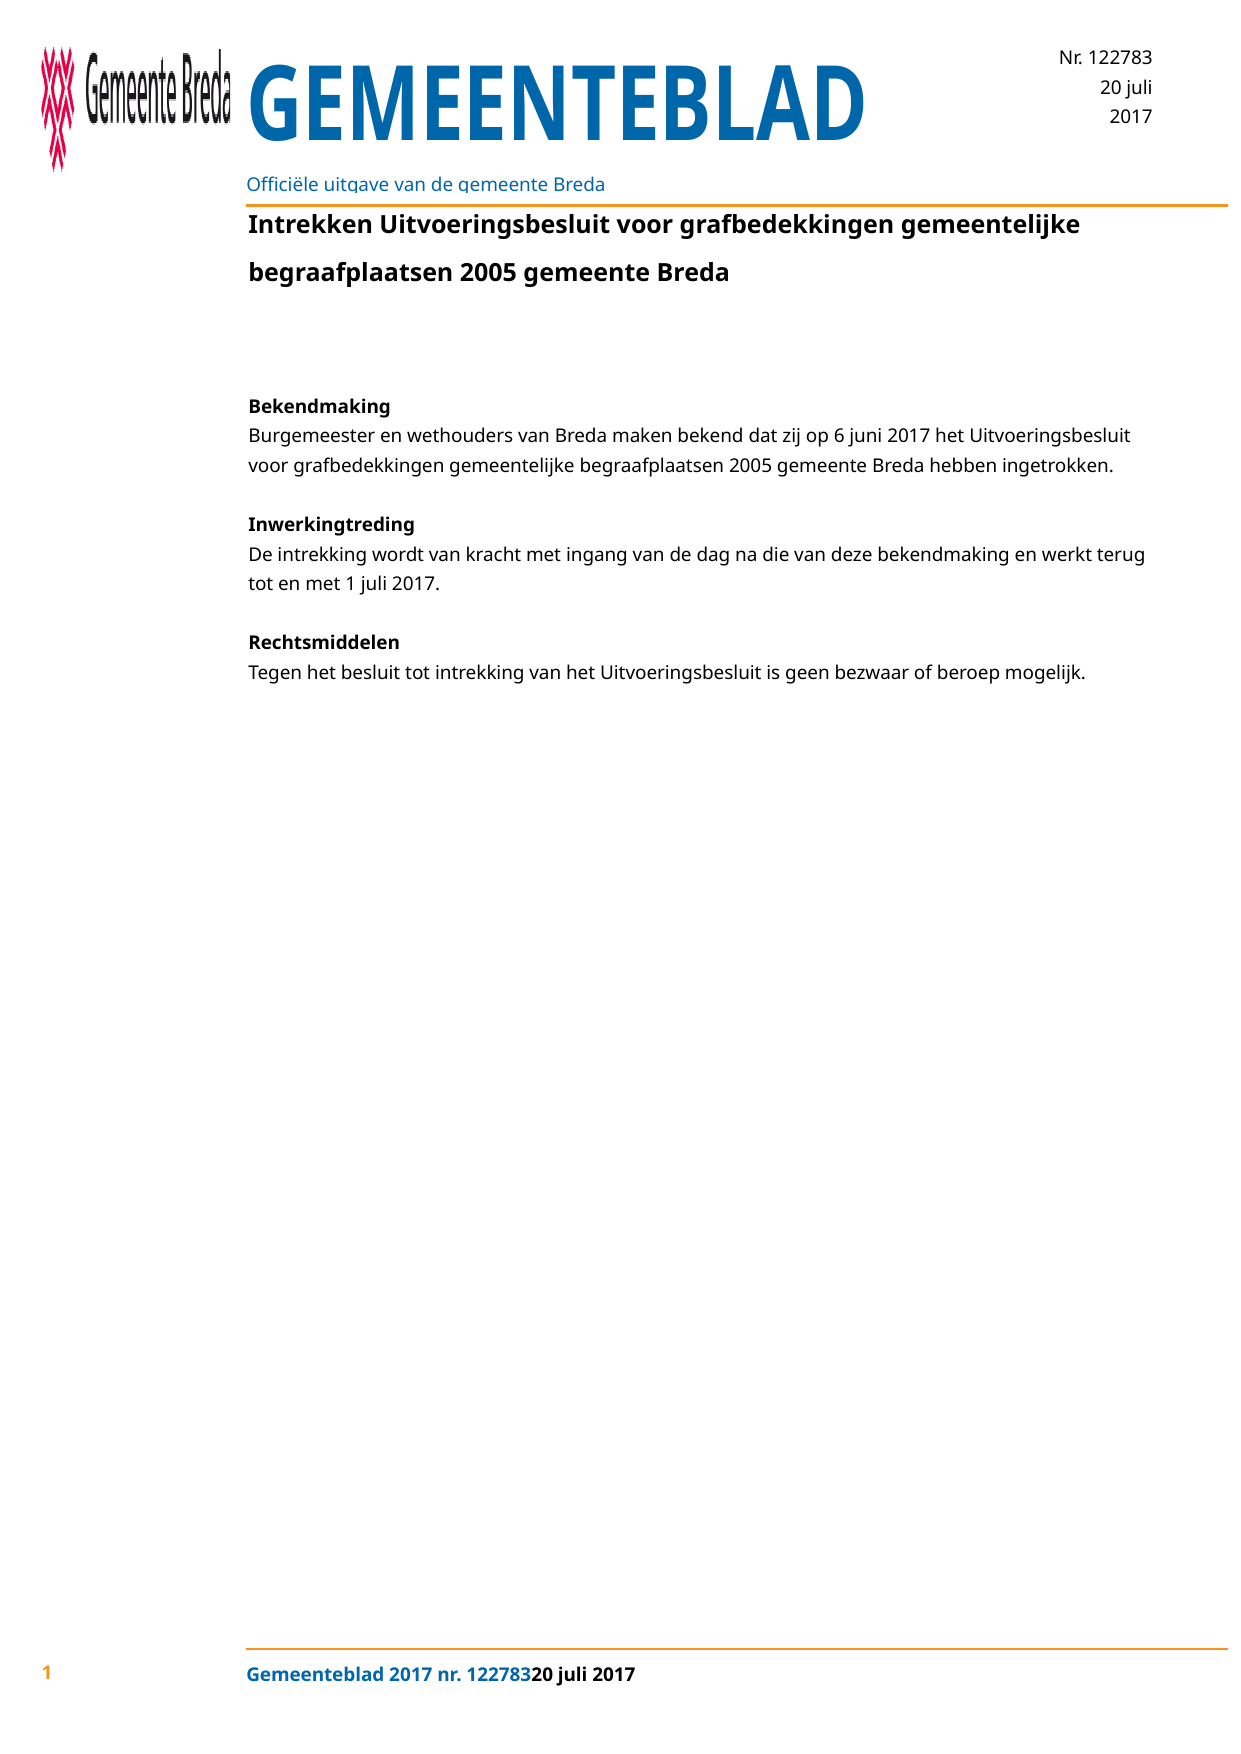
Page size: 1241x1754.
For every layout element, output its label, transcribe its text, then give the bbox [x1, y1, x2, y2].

text Bekendmaking [248, 393, 1152, 419]
text Tegen het besluit tot intrekking van het Uitvoeringsbesluit is geen bezwaar of beroep mogelijk. [248, 659, 1152, 685]
text Inwerkingtreding [248, 511, 1152, 537]
text Intrekken Uitvoeringsbesluit voor grafbedekkingen gemeentelijke begraafplaatsen 2005 gemeente Breda [248, 207, 1152, 288]
text De intrekking wordt van kracht met ingang van de dag na die van deze bekendmaking en werkt terug tot en met 1 juli 2017. [248, 541, 1152, 596]
picture [41, 47, 231, 172]
text Burgemeester en wethouders van Breda maken bekend dat zij op 6 juni 2017 het Uitvoeringsbesluit voor grafbedekkingen gemeentelijke begraafplaatsen 2005 gemeente Breda hebben ingetrokken. [248, 422, 1152, 478]
text Rechtsmiddelen [248, 629, 1152, 655]
